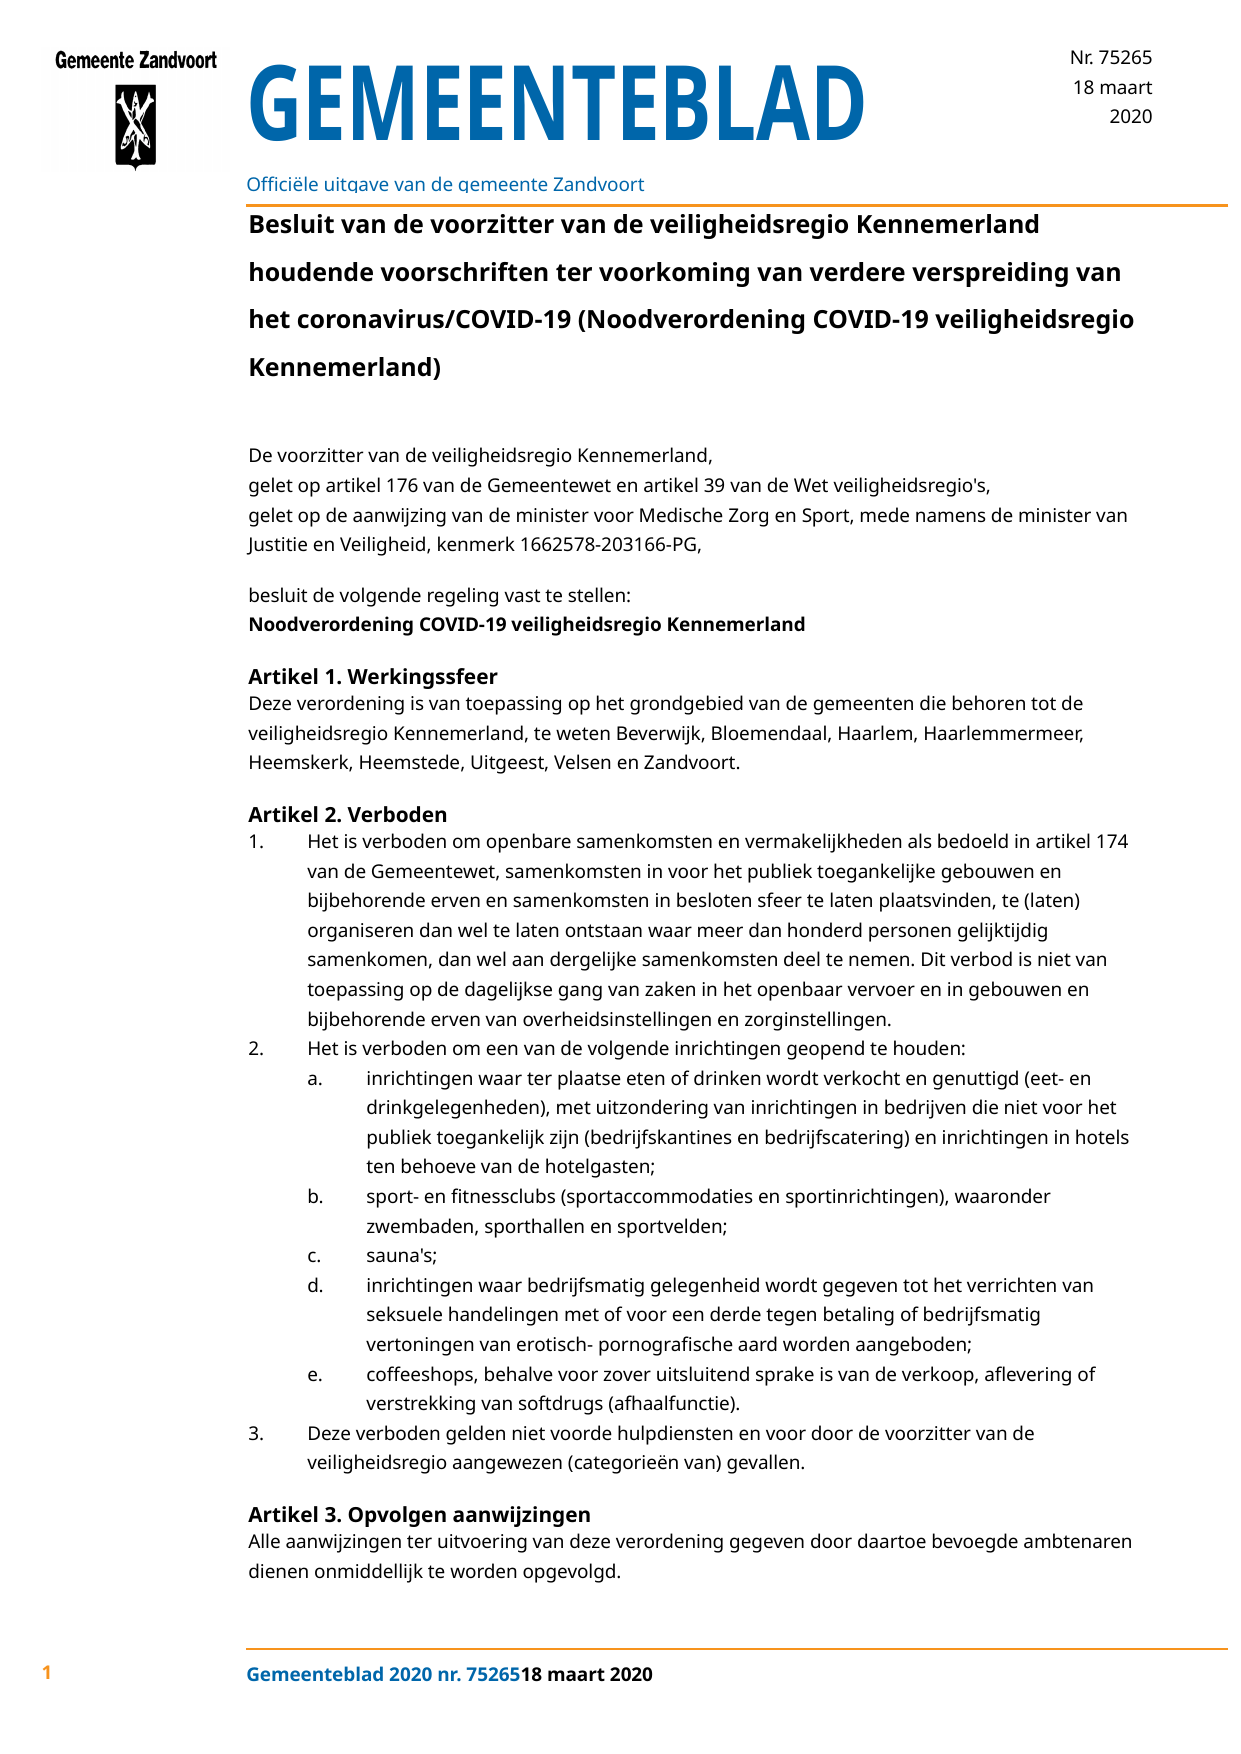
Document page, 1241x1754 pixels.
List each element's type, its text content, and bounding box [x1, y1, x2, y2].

text Besluit van de voorzitter van de veiligheidsregio Kennemerland houdende voorschriften ter voorkoming van verdere verspreiding van het coronavirus/COVID-19 (Noodverordening COVID-19 veiligheidsregio Kennemerland) [248, 207, 1152, 384]
text De voorzitter van de veiligheidsregio Kennemerland, [248, 443, 1152, 468]
text besluit de volgende regeling vast te stellen: [248, 582, 1152, 607]
text Artikel 2. Verboden [248, 800, 1152, 828]
text Alle aanwijzingen ter uitvoering van deze verordening gegeven door daartoe bevoegde ambtenaren dienen onmiddellijk te worden opgevolgd. [248, 1528, 1152, 1584]
picture [41, 47, 231, 172]
text Artikel 1. Werkingssfeer [248, 662, 1152, 690]
list inrichtingen waar ter plaatse eten of drinken wordt verkocht en genuttigd (eet- en drinkgelegenheden), met uitzondering van inrichtingen in bedrijven die niet voor het publiek toegankelijk zijn (bedrijfskantines en bedrijfscatering) en inrichtingen in hotels ten behoeve van de hotelgasten; [307, 1065, 1152, 1179]
text gelet op artikel 176 van de Gemeentewet en artikel 39 van de Wet veiligheidsregio's, [248, 472, 1152, 498]
text Noodverordening COVID-19 veiligheidsregio Kennemerland [248, 611, 1152, 637]
list Deze verboden gelden niet voorde hulpdiensten en voor door de voorzitter van de veiligheidsregio aangewezen (categorieën van) gevallen. [248, 1420, 1152, 1475]
text Deze verordening is van toepassing op het grondgebied van de gemeenten die behoren tot de veiligheidsregio Kennemerland, te weten Beverwijk, Bloemendaal, Haarlem, Haarlemmermeer, Heemskerk, Heemstede, Uitgeest, Velsen en Zandvoort. [248, 690, 1152, 775]
list coffeeshops, behalve voor zover uitsluitend sprake is van de verkoop, aflevering of verstrekking van softdrugs (afhaalfunctie). [307, 1361, 1152, 1416]
list sauna's; [307, 1242, 1152, 1268]
list Het is verboden om een van de volgende inrichtingen geopend te houden: [248, 1035, 1152, 1061]
list sport- en fitnessclubs (sportaccommodaties en sportinrichtingen), waaronder zwembaden, sporthallen en sportvelden; [307, 1183, 1152, 1238]
text Artikel 3. Opvolgen aanwijzingen [248, 1500, 1152, 1528]
list inrichtingen waar bedrijfsmatig gelegenheid wordt gegeven tot het verrichten van seksuele handelingen met of voor een derde tegen betaling of bedrijfsmatig vertoningen van erotisch- pornografische aard worden aangeboden; [307, 1272, 1152, 1357]
list Het is verboden om openbare samenkomsten en vermakelijkheden als bedoeld in artikel 174 van de Gemeentewet, samenkomsten in voor het publiek toegankelijke gebouwen en bijbehorende erven en samenkomsten in besloten sfeer te laten plaatsvinden, te (laten) organiseren dan wel te laten ontstaan waar meer dan honderd personen gelijktijdig samenkomen, dan wel aan dergelijke samenkomsten deel te nemen. Dit verbod is niet van toepassing op de dagelijkse gang van zaken in het openbaar vervoer en in gebouwen en bijbehorende erven van overheidsinstellingen en zorginstellingen. [248, 828, 1152, 1031]
text gelet op de aanwijzing van de minister voor Medische Zorg en Sport, mede namens de minister van Justitie en Veiligheid, kenmerk 1662578-203166-PG, [248, 502, 1152, 557]
